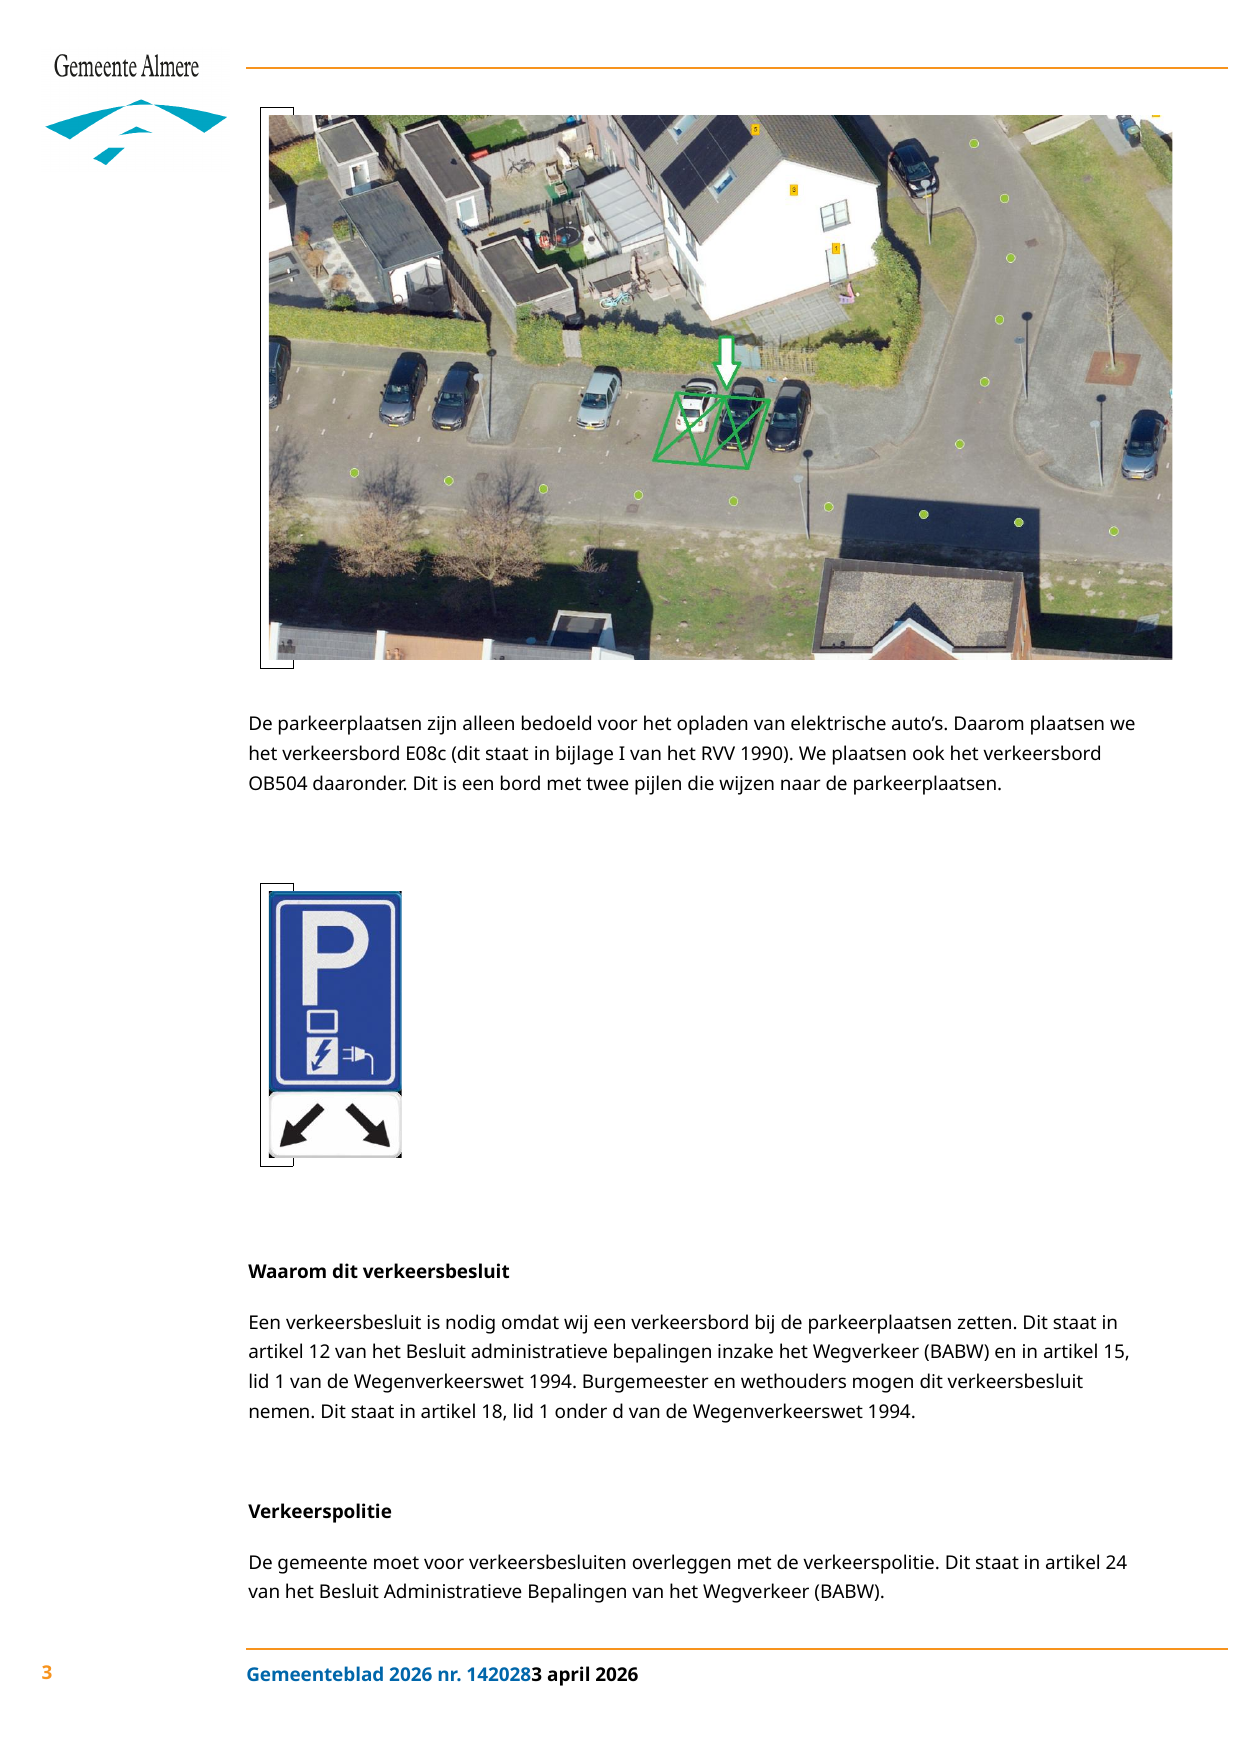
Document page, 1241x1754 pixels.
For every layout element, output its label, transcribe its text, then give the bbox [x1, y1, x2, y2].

text Verkeerspolitie [248, 1499, 1152, 1524]
picture [268, 115, 1173, 660]
text De parkeerplaatsen zijn alleen bedoeld voor het opladen van elektrische auto’s. Daarom plaatsen we het verkeersbord E08c (dit staat in bijlage I van het RVV 1990). We plaatsen ook het verkeersbord OB504 daaronder. Dit is een bord met twee pijlen die wijzen naar de parkeerplaatsen. [248, 711, 1152, 796]
picture [268, 891, 402, 1158]
text Een verkeersbesluit is nodig omdat wij een verkeersbord bij de parkeerplaatsen zetten. Dit staat in artikel 12 van het Besluit administratieve bepalingen inzake het Wegverkeer (BABW) en in artikel 15, lid 1 van de Wegenverkeerswet 1994. Burgemeester en wethouders mogen dit verkeersbesluit nemen. Dit staat in artikel 18, lid 1 onder d van de Wegenverkeerswet 1994. [248, 1309, 1152, 1424]
text De gemeente moet voor verkeersbesluiten overleggen met de verkeerspolitie. Dit staat in artikel 24 van het Besluit Administratieve Bepalingen van het Wegverkeer (BABW). [248, 1549, 1152, 1604]
text Waarom dit verkeersbesluit [248, 1259, 1152, 1284]
picture [41, 47, 231, 172]
